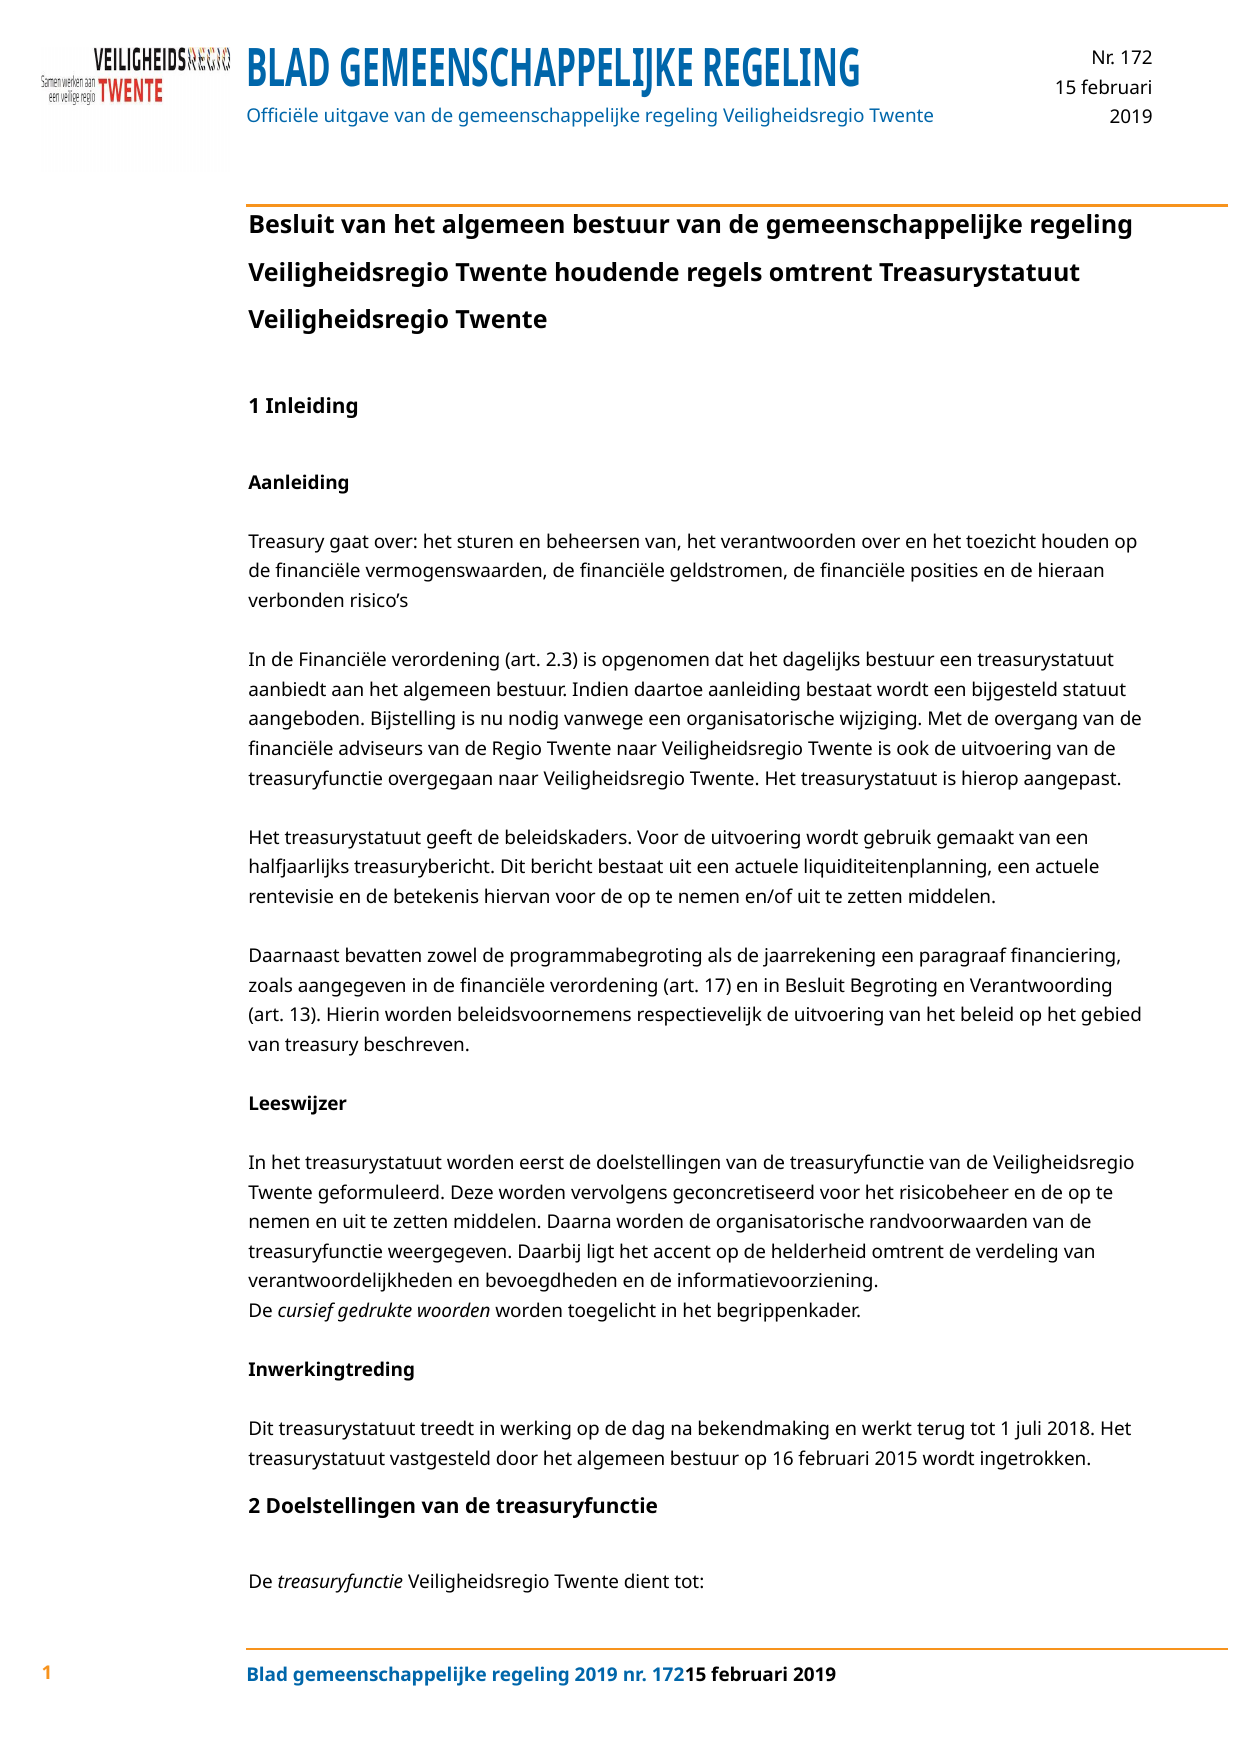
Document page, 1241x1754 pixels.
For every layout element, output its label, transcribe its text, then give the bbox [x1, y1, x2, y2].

text Treasury gaat over: het sturen en beheersen van, het verantwoorden over en het toezicht houden op de financiële vermogenswaarden, de financiële geldstromen, de financiële posities en de hieraan verbonden risico’s [248, 528, 1152, 613]
text Daarnaast bevatten zowel de programmabegroting als de jaarrekening een paragraaf financiering, zoals aangegeven in de financiële verordening (art. 17) en in Besluit Begroting en Verantwoording (art. 13). Hierin worden beleidsvoornemens respectievelijk de uitvoering van het beleid op het gebied van treasury beschreven. [248, 942, 1152, 1057]
text 2 Doelstellingen van de treasuryfunctie [248, 1491, 1152, 1519]
text 1 Inleiding [248, 391, 1152, 420]
text In de Financiële verordening (art. 2.3) is opgenomen dat het dagelijks bestuur een treasurystatuut aanbiedt aan het algemeen bestuur. Indien daartoe aanleiding bestaat wordt een bijgesteld statuut aangeboden. Bijstelling is nu nodig vanwege een organisatorische wijziging. Met de overgang van de financiële adviseurs van de Regio Twente naar Veiligheidsregio Twente is ook de uitvoering van de treasuryfunctie overgegaan naar Veiligheidsregio Twente. Het treasurystatuut is hierop aangepast. [248, 646, 1152, 791]
text Besluit van het algemeen bestuur van de gemeenschappelijke regeling Veiligheidsregio Twente houdende regels omtrent Treasurystatuut Veiligheidsregio Twente [248, 207, 1152, 336]
text De treasuryfunctie Veiligheidsregio Twente dient tot: [248, 1568, 1152, 1594]
text De cursief gedrukte woorden worden toegelicht in het begrippenkader. [248, 1297, 1152, 1323]
text In het treasurystatuut worden eerst de doelstellingen van de treasuryfunctie van de Veiligheidsregio Twente geformuleerd. Deze worden vervolgens geconcretiseerd voor het risicobeheer en de op te nemen en uit te zetten middelen. Daarna worden de organisatorische randvoorwaarden van de treasuryfunctie weergegeven. Daarbij ligt het accent op de helderheid omtrent de verdeling van verantwoordelijkheden en bevoegdheden en de informatievoorziening. [248, 1149, 1152, 1293]
text Het treasurystatuut geeft de beleidskaders. Voor de uitvoering wordt gebruik gemaakt van een halfjaarlijks treasurybericht. Dit bericht bestaat uit een actuele liquiditeitenplanning, een actuele rentevisie en de betekenis hiervan voor de op te nemen en/of uit te zetten middelen. [248, 824, 1152, 909]
text Leeswijzer [248, 1090, 1152, 1116]
text Inwerkingtreding [248, 1356, 1152, 1382]
text Dit treasurystatuut treedt in werking op de dag na bekendmaking en werkt terug tot 1 juli 2018. Het treasurystatuut vastgesteld door het algemeen bestuur op 16 februari 2015 wordt ingetrokken. [248, 1416, 1152, 1471]
picture [41, 47, 231, 172]
text Aanleiding [248, 469, 1152, 495]
